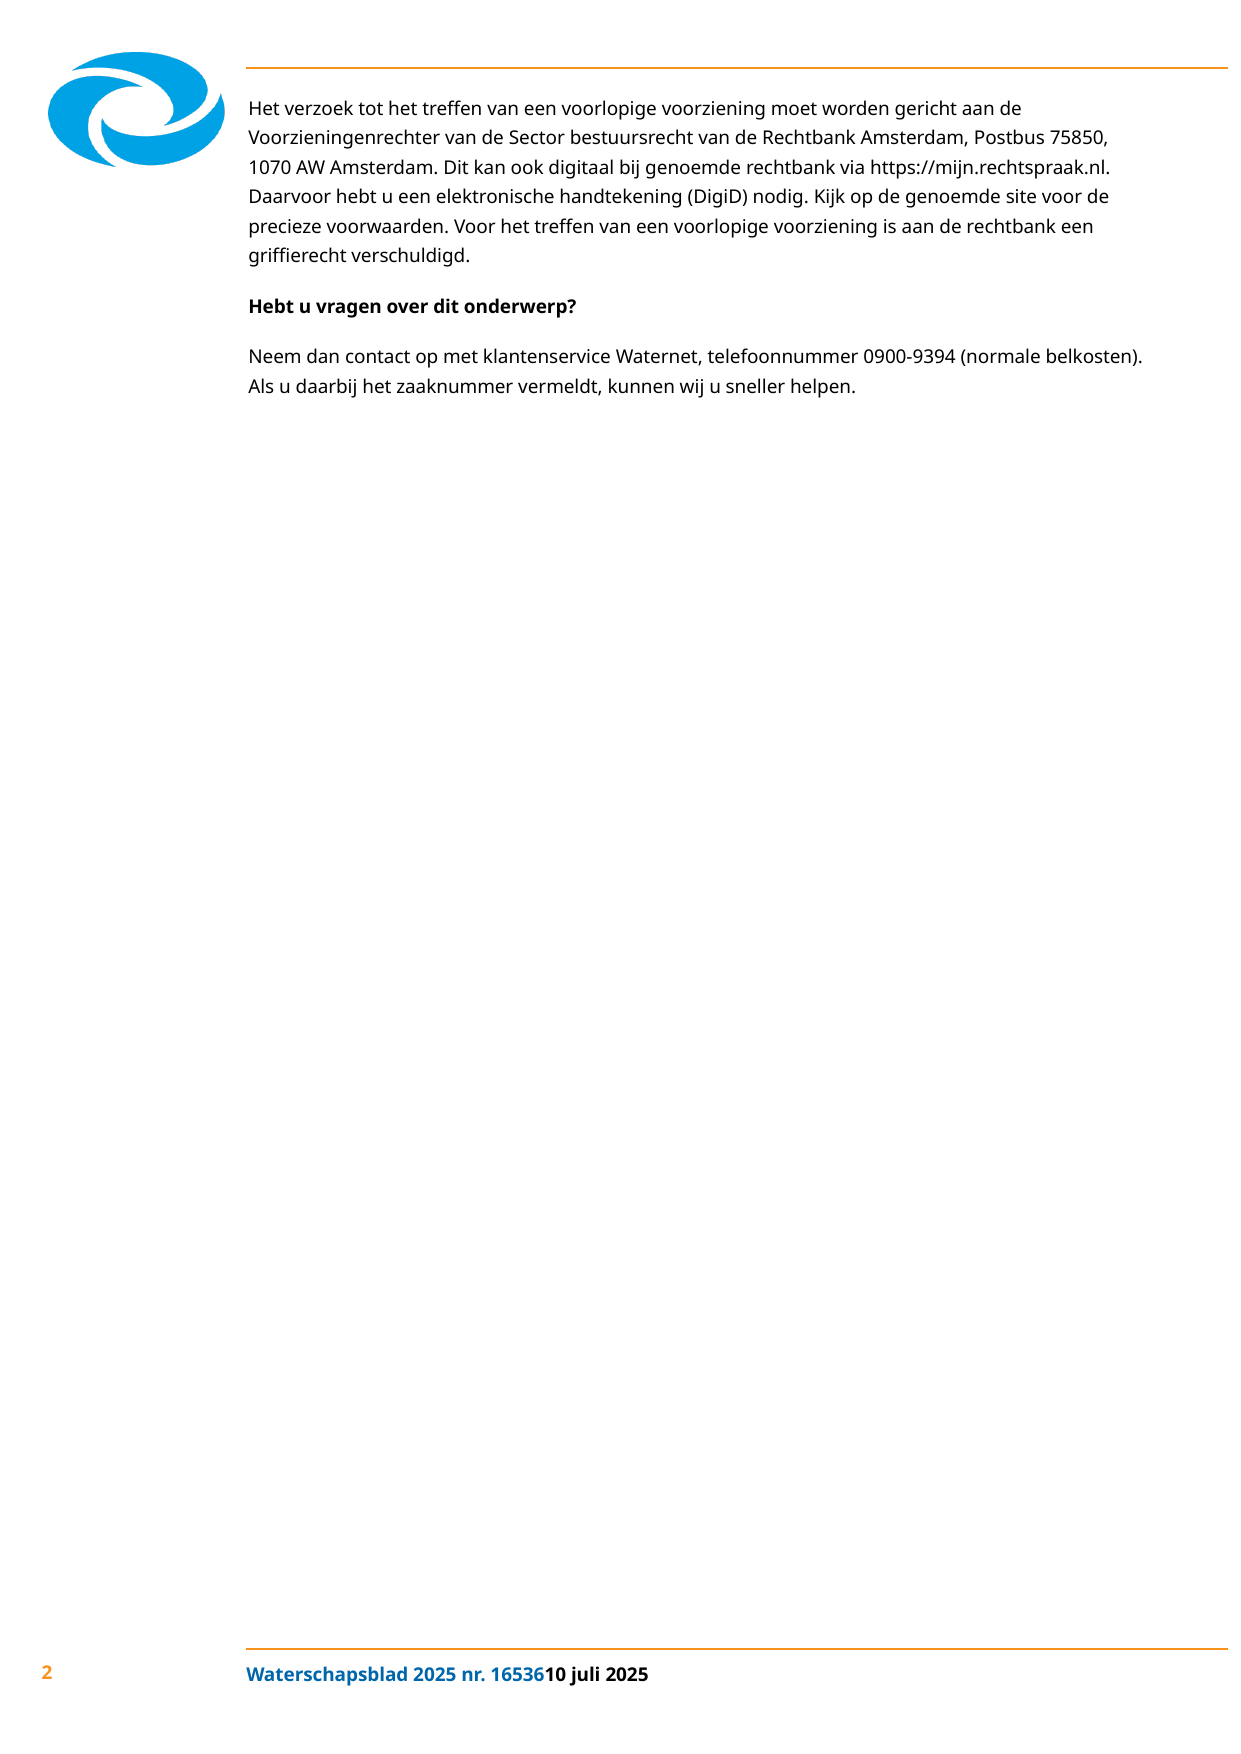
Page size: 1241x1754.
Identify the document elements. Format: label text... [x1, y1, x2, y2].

text Het verzoek tot het treffen van een voorlopige voorziening moet worden gericht aan de Voorzieningenrechter van de Sector bestuursrecht van de Rechtbank Amsterdam, Postbus 75850, 1070 AW Amsterdam. Dit kan ook digitaal bij genoemde rechtbank via https://mijn.rechtspraak.nl. Daarvoor hebt u een elektronische handtekening (DigiD) nodig. Kijk op de genoemde site voor de precieze voorwaarden. Voor het treffen van een voorlopige voorziening is aan de rechtbank een griffierecht verschuldigd. [248, 95, 1152, 268]
picture [41, 47, 231, 172]
text Hebt u vragen over dit onderwerp? [248, 293, 1152, 319]
text Neem dan contact op met klantenservice Waternet, telefoonnummer 0900-9394 (normale belkosten). Als u daarbij het zaaknummer vermeldt, kunnen wij u sneller helpen. [248, 343, 1152, 399]
